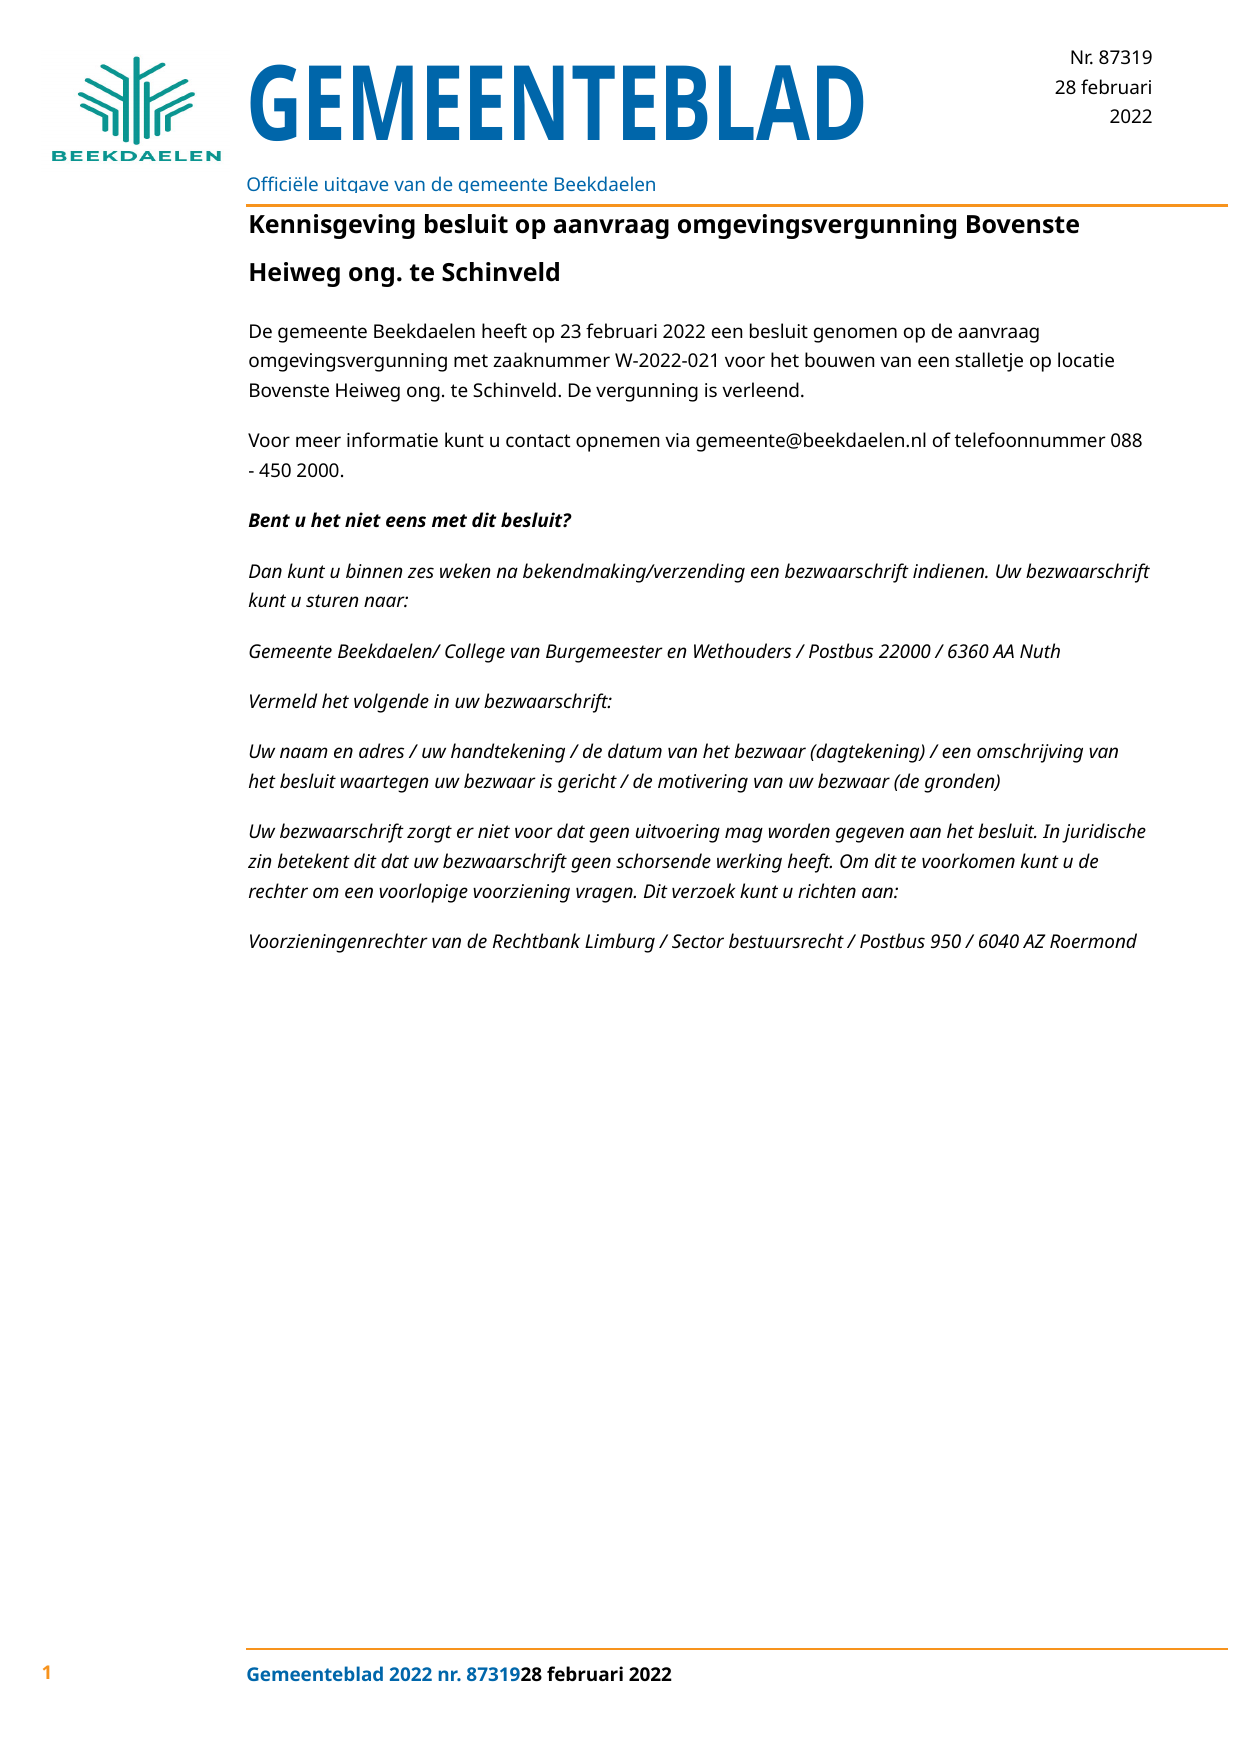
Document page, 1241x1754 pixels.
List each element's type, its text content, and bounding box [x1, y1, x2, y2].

picture [41, 47, 231, 172]
text Voorzieningenrechter van de Rechtbank Limburg / Sector bestuursrecht / Postbus 950 / 6040 AZ Roermond [248, 928, 1152, 954]
text Vermeld het volgende in uw bezwaarschrift: [248, 688, 1152, 714]
text Uw naam en adres / uw handtekening / de datum van het bezwaar (dagtekening) / een omschrijving van het besluit waartegen uw bezwaar is gericht / de motivering van uw bezwaar (de gronden) [248, 739, 1152, 794]
text Gemeente Beekdaelen/ College van Burgemeester en Wethouders / Postbus 22000 / 6360 AA Nuth [248, 638, 1152, 664]
text Uw bezwaarschrift zorgt er niet voor dat geen uitvoering mag worden gegeven aan het besluit. In juridische zin betekent dit dat uw bezwaarschrift geen schorsende werking heeft. Om dit te voorkomen kunt u de rechter om een voorlopige voorziening vragen. Dit verzoek kunt u richten aan: [248, 819, 1152, 904]
text Voor meer informatie kunt u contact opnemen via gemeente@beekdaelen.nl of telefoonnummer 088 - 450 2000. [248, 427, 1152, 483]
text Dan kunt u binnen zes weken na bekendmaking/verzending een bezwaarschrift indienen. Uw bezwaarschrift kunt u sturen naar: [248, 558, 1152, 613]
text Bent u het niet eens met dit besluit? [248, 507, 1152, 533]
text Kennisgeving besluit op aanvraag omgevingsvergunning Bovenste Heiweg ong. te Schinveld [248, 207, 1152, 288]
text De gemeente Beekdaelen heeft op 23 februari 2022 een besluit genomen op de aanvraag omgevingsvergunning met zaaknummer W-2022-021 voor het bouwen van een stalletje op locatie Bovenste Heiweg ong. te Schinveld. De vergunning is verleend. [248, 318, 1152, 403]
